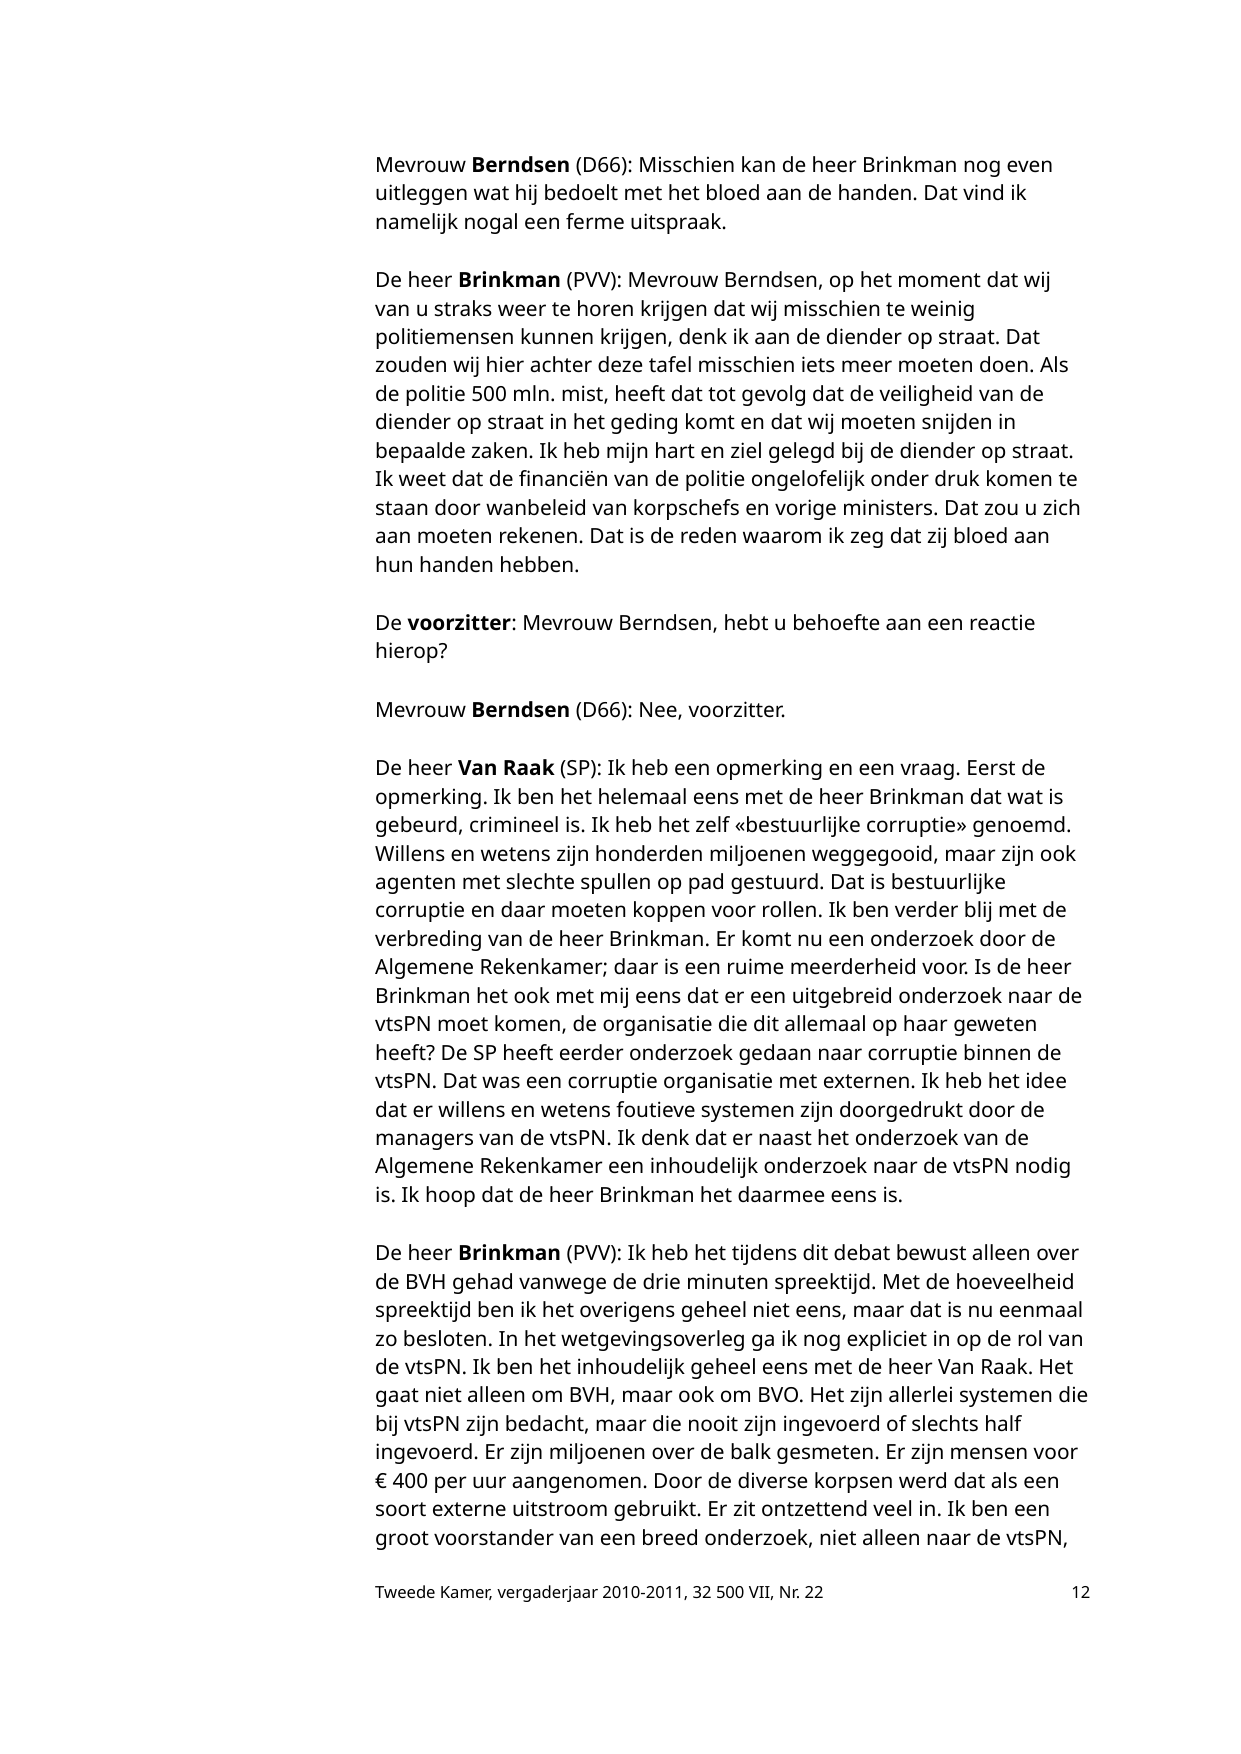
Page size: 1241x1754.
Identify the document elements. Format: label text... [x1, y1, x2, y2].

text De heer Brinkman (PVV): Ik heb het tijdens dit debat bewust alleen over de BVH gehad vanwege de drie minuten spreektijd. Met de hoeveelheid spreektijd ben ik het overigens geheel niet eens, maar dat is nu eenmaal zo besloten. In het wetgevingsoverleg ga ik nog expliciet in op de rol van de vtsPN. Ik ben het inhoudelijk geheel eens met de heer Van Raak. Het gaat niet alleen om BVH, maar ook om BVO. Het zijn allerlei systemen die bij vtsPN zijn bedacht, maar die nooit zijn ingevoerd of slechts half ingevoerd. Er zijn miljoenen over de balk gesmeten. Er zijn mensen voor € 400 per uur aangenomen. Door de diverse korpsen werd dat als een soort externe uitstroom gebruikt. Er zit ontzettend veel in. Ik ben een groot voorstander van een breed onderzoek, niet alleen naar de vtsPN, [375, 1238, 1090, 1551]
text Mevrouw Berndsen (D66): Misschien kan de heer Brinkman nog even uitleggen wat hij bedoelt met het bloed aan de handen. Dat vind ik namelijk nogal een ferme uitspraak. [375, 150, 1090, 235]
text De heer Van Raak (SP): Ik heb een opmerking en een vraag. Eerst de opmerking. Ik ben het helemaal eens met de heer Brinkman dat wat is gebeurd, crimineel is. Ik heb het zelf «bestuurlijke corruptie» genoemd. Willens en wetens zijn honderden miljoenen weggegooid, maar zijn ook agenten met slechte spullen op pad gestuurd. Dat is bestuurlijke corruptie en daar moeten koppen voor rollen. Ik ben verder blij met de verbreding van de heer Brinkman. Er komt nu een onderzoek door de Algemene Rekenkamer; daar is een ruime meerderheid voor. Is de heer Brinkman het ook met mij eens dat er een uitgebreid onderzoek naar de vtsPN moet komen, de organisatie die dit allemaal op haar geweten heeft? De SP heeft eerder onderzoek gedaan naar corruptie binnen de vtsPN. Dat was een corruptie organisatie met externen. Ik heb het idee dat er willens en wetens foutieve systemen zijn doorgedrukt door de managers van de vtsPN. Ik denk dat er naast het onderzoek van de Algemene Rekenkamer een inhoudelijk onderzoek naar de vtsPN nodig is. Ik hoop dat de heer Brinkman het daarmee eens is. [375, 753, 1090, 1208]
text Mevrouw Berndsen (D66): Nee, voorzitter. [375, 695, 1090, 723]
text De heer Brinkman (PVV): Mevrouw Berndsen, op het moment dat wij van u straks weer te horen krijgen dat wij misschien te weinig politiemensen kunnen krijgen, denk ik aan de diender op straat. Dat zouden wij hier achter deze tafel misschien iets meer moeten doen. Als de politie 500 mln. mist, heeft dat tot gevolg dat de veiligheid van de diender op straat in het geding komt en dat wij moeten snijden in bepaalde zaken. Ik heb mijn hart en ziel gelegd bij de diender op straat. Ik weet dat de financiën van de politie ongelofelijk onder druk komen te staan door wanbeleid van korpschefs en vorige ministers. Dat zou u zich aan moeten rekenen. Dat is de reden waarom ik zeg dat zij bloed aan hun handen hebben. [375, 265, 1090, 578]
text De voorzitter: Mevrouw Berndsen, hebt u behoefte aan een reactie hierop? [375, 608, 1090, 665]
